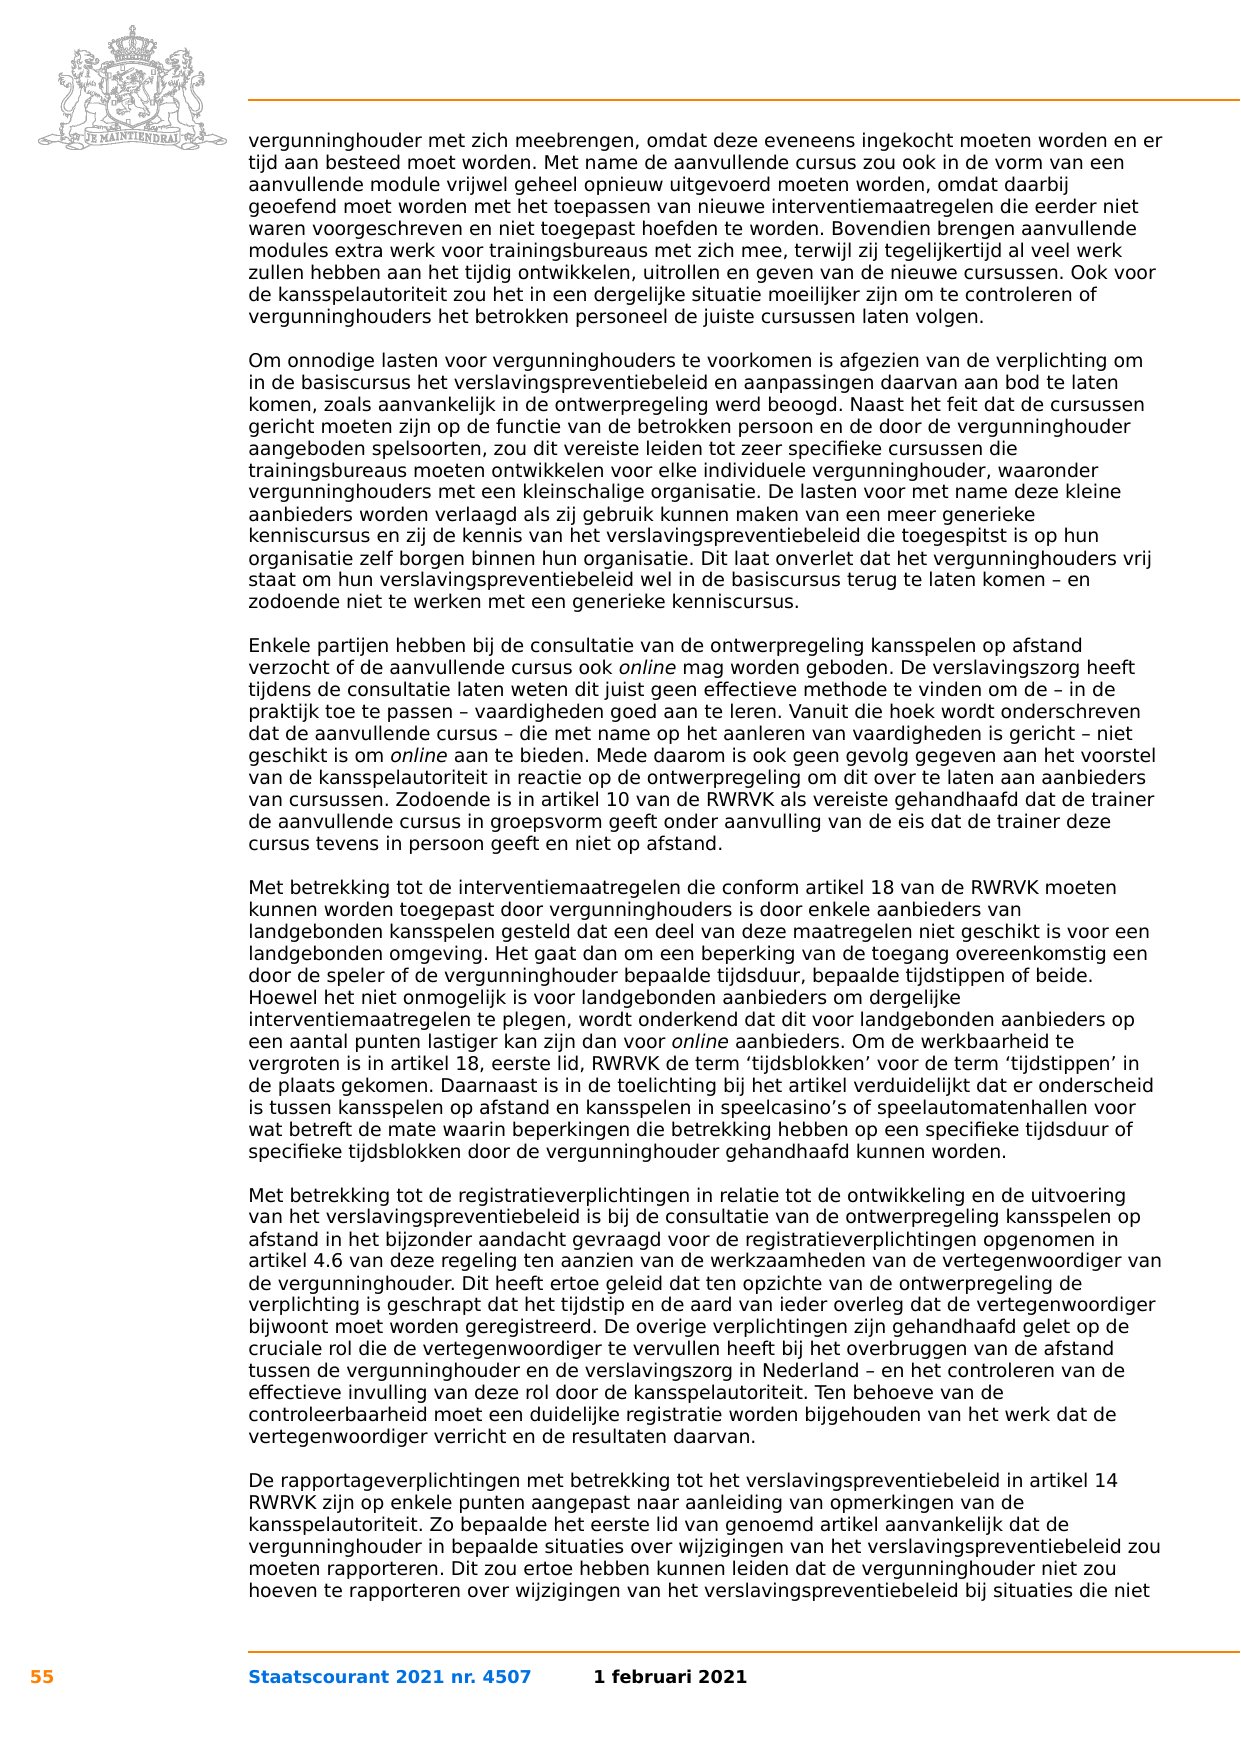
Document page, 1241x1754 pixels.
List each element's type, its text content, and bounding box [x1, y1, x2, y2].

text Met betrekking tot de registratieverplichtingen in relatie tot de ontwikkeling en de uitvoering van het verslavingspreventiebeleid is bij de consultatie van de ontwerpregeling kansspelen op afstand in het bijzonder aandacht gevraagd voor de registratieverplichtingen opgenomen in artikel 4.6 van deze regeling ten aanzien van de werkzaamheden van de vertegenwoordiger van de vergunninghouder. Dit heeft ertoe geleid dat ten opzichte van de ontwerpregeling de verplichting is geschrapt dat het tijdstip en de aard van ieder overleg dat de vertegenwoordiger bijwoont moet worden geregistreerd. De overige verplichtingen zijn gehandhaafd gelet op de cruciale rol die de vertegenwoordiger te vervullen heeft bij het overbruggen van de afstand tussen de vergunninghouder en de verslavingszorg in Nederland – en het controleren van de effectieve invulling van deze rol door de kansspelautoriteit. Ten behoeve van de controleerbaarheid moet een duidelijke registratie worden bijgehouden van het werk dat de vertegenwoordiger verricht en de resultaten daarvan. [248, 1184, 1163, 1448]
text Om onnodige lasten voor vergunninghouders te voorkomen is afgezien van de verplichting om in de basiscursus het verslavingspreventiebeleid en aanpassingen daarvan aan bod te laten komen, zoals aanvankelijk in de ontwerpregeling werd beoogd. Naast het feit dat de cursussen gericht moeten zijn op de functie van de betrokken persoon en de door de vergunninghouder aangeboden spelsoorten, zou dit vereiste leiden tot zeer specifieke cursussen die trainingsbureaus moeten ontwikkelen voor elke individuele vergunninghouder, waaronder vergunninghouders met een kleinschalige organisatie. De lasten voor met name deze kleine aanbieders worden verlaagd als zij gebruik kunnen maken van een meer generieke kenniscursus en zij de kennis van het verslavingspreventiebeleid die toegespitst is op hun organisatie zelf borgen binnen hun organisatie. Dit laat onverlet dat het vergunninghouders vrij staat om hun verslavingspreventiebeleid wel in de basiscursus terug te laten komen – en zodoende niet te werken met een generieke kenniscursus. [248, 349, 1163, 613]
text Met betrekking tot de interventiemaatregelen die conform artikel 18 van de RWRVK moeten kunnen worden toegepast door vergunninghouders is door enkele aanbieders van landgebonden kansspelen gesteld dat een deel van deze maatregelen niet geschikt is voor een landgebonden omgeving. Het gaat dan om een beperking van de toegang overeenkomstig een door de speler of de vergunninghouder bepaalde tijdsduur, bepaalde tijdstippen of beide. Hoewel het niet onmogelijk is voor landgebonden aanbieders om dergelijke interventiemaatregelen te plegen, wordt onderkend dat dit voor landgebonden aanbieders op een aantal punten lastiger kan zijn dan voor online aanbieders. Om de werkbaarheid te vergroten is in artikel 18, eerste lid, RWRVK de term ‘tijdsblokken’ voor de term ‘tijdstippen’ in de plaats gekomen. Daarnaast is in de toelichting bij het artikel verduidelijkt dat er onderscheid is tussen kansspelen op afstand en kansspelen in speelcasino’s of speelautomatenhallen voor wat betreft de mate waarin beperkingen die betrekking hebben op een specifieke tijdsduur of specifieke tijdsblokken door de vergunninghouder gehandhaafd kunnen worden. [248, 877, 1163, 1163]
text Enkele partijen hebben bij de consultatie van de ontwerpregeling kansspelen op afstand verzocht of de aanvullende cursus ook online mag worden geboden. De verslavingszorg heeft tijdens de consultatie laten weten dit juist geen effectieve methode te vinden om de – in de praktijk toe te passen – vaardigheden goed aan te leren. Vanuit die hoek wordt onderschreven dat de aanvullende cursus – die met name op het aanleren van vaardigheden is gericht – niet geschikt is om online aan te bieden. Mede daarom is ook geen gevolg gegeven aan het voorstel van de kansspelautoriteit in reactie op de ontwerpregeling om dit over te laten aan aanbieders van cursussen. Zodoende is in artikel 10 van de RWRVK als vereiste gehandhaafd dat de trainer de aanvullende cursus in groepsvorm geeft onder aanvulling van de eis dat de trainer deze cursus tevens in persoon geeft en niet op afstand. [248, 635, 1163, 855]
text De rapportageverplichtingen met betrekking tot het verslavingspreventiebeleid in artikel 14 RWRVK zijn op enkele punten aangepast naar aanleiding van opmerkingen van de kansspelautoriteit. Zo bepaalde het eerste lid van genoemd artikel aanvankelijk dat de vergunninghouder in bepaalde situaties over wijzigingen van het verslavingspreventiebeleid zou moeten rapporteren. Dit zou ertoe hebben kunnen leiden dat de vergunninghouder niet zou hoeven te rapporteren over wijzigingen van het verslavingspreventiebeleid bij situaties die niet [248, 1470, 1163, 1602]
picture [38, 25, 227, 150]
text vergunninghouder met zich meebrengen, omdat deze eveneens ingekocht moeten worden en er tijd aan besteed moet worden. Met name de aanvullende cursus zou ook in de vorm van een aanvullende module vrijwel geheel opnieuw uitgevoerd moeten worden, omdat daarbij geoefend moet worden met het toepassen van nieuwe interventiemaatregelen die eerder niet waren voorgeschreven en niet toegepast hoefden te worden. Bovendien brengen aanvullende modules extra werk voor trainingsbureaus met zich mee, terwijl zij tegelijkertijd al veel werk zullen hebben aan het tijdig ontwikkelen, uitrollen en geven van de nieuwe cursussen. Ook voor de kansspelautoriteit zou het in een dergelijke situatie moeilijker zijn om te controleren of vergunninghouders het betrokken personeel de juiste cursussen laten volgen. [248, 130, 1163, 328]
